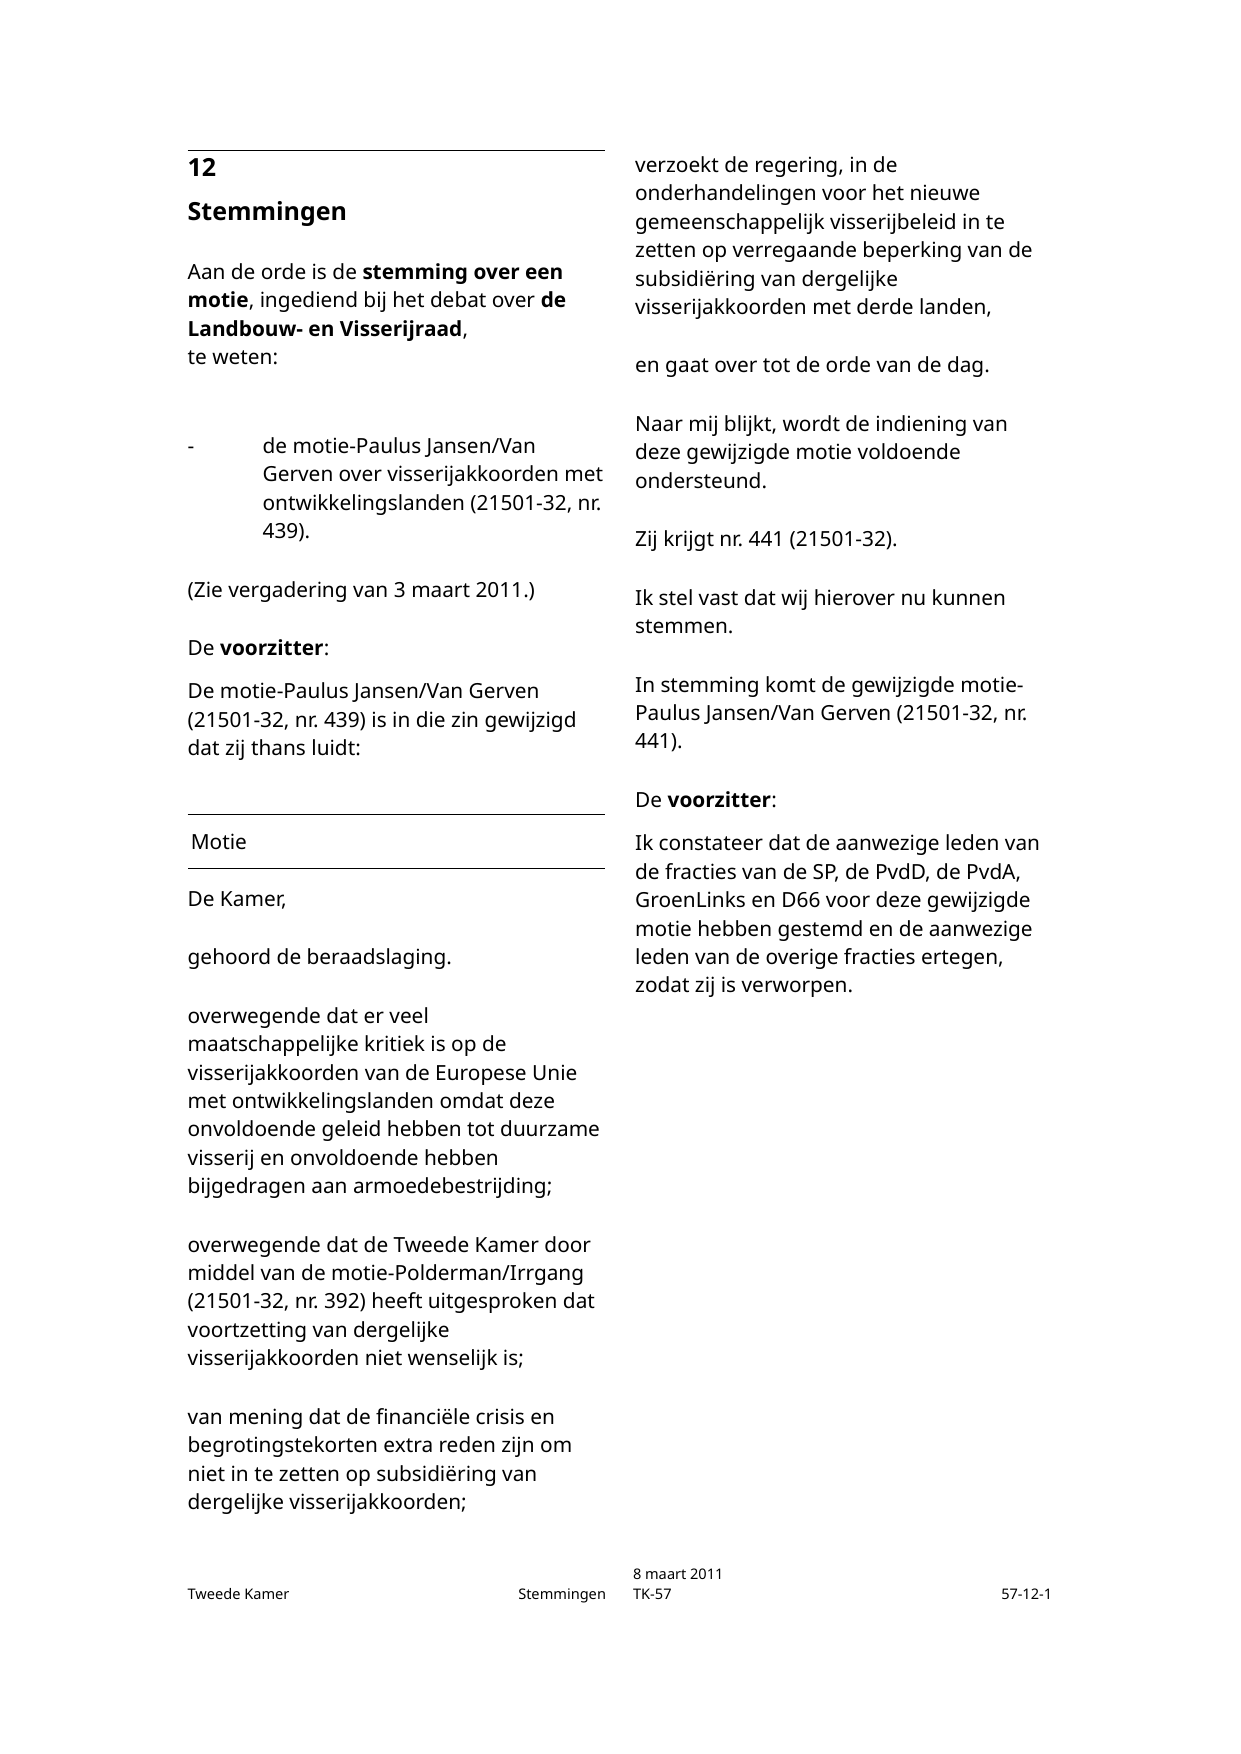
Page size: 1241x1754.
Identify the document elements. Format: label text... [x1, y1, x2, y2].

text Zij krijgt nr. 441 (21501-32). [635, 524, 1053, 553]
text en gaat over tot de orde van de dag. [635, 351, 1053, 379]
text De Kamer, [187, 884, 605, 912]
text te weten: [187, 342, 605, 371]
text De motie-Paulus Jansen/Van Gerven (21501-32, nr. 439) is in die zin gewijzigd dat zij thans luidt: [187, 677, 605, 762]
text Ik constateer dat de aanwezige leden van de fracties van de SP, de PvdD, de PvdA, GroenLinks en D66 voor deze gewijzigde motie hebben gestemd en de aanwezige leden van de overige fracties ertegen, zodat zij is verworpen. [635, 828, 1053, 999]
text Ik stel vast dat wij hierover nu kunnen stemmen. [635, 583, 1053, 640]
text Stemmingen [187, 193, 605, 227]
text In stemming komt de gewijzigde motie-Paulus Jansen/Van Gerven (21501-32, nr. 441). [635, 670, 1053, 755]
text van mening dat de financiële crisis en begrotingstekorten extra reden zijn om niet in te zetten op subsidiëring van dergelijke visserijakkoorden; [187, 1402, 605, 1516]
text Naar mij blijkt, wordt de indiening van deze gewijzigde motie voldoende ondersteund. [635, 409, 1053, 494]
text 12 [187, 151, 605, 184]
text (Zie vergadering van 3 maart 2011.) [187, 575, 605, 603]
text gehoord de beraadslaging. [187, 942, 605, 971]
text overwegende dat er veel maatschappelijke kritiek is op de visserijakkoorden van de Europese Unie met ontwikkelingslanden omdat deze onvoldoende geleid hebben tot duurzame visserij en onvoldoende hebben bijgedragen aan armoedebestrijding; [187, 1001, 605, 1200]
text De voorzitter: [187, 633, 605, 662]
text Aan de orde is de stemming over een motie, ingediend bij het debat over de Landbouw- en Visserijraad, [187, 257, 605, 342]
text De voorzitter: [635, 785, 1053, 813]
text overwegende dat de Tweede Kamer door middel van de motie-Polderman/Irrgang (21501-32, nr. 392) heeft uitgesproken dat voortzetting van dergelijke visserijakkoorden niet wenselijk is; [187, 1230, 605, 1372]
list de motie-Paulus Jansen/Van Gerven over visserijakkoorden met ontwikkelingslanden (21501-32, nr. 439). [187, 431, 605, 545]
text verzoekt de regering, in de onderhandelingen voor het nieuwe gemeenschappelijk visserijbeleid in te zetten op verregaande beperking van de subsidiëring van dergelijke visserijakkoorden met derde landen, [635, 150, 1053, 321]
subtitle Motie [187, 815, 605, 869]
